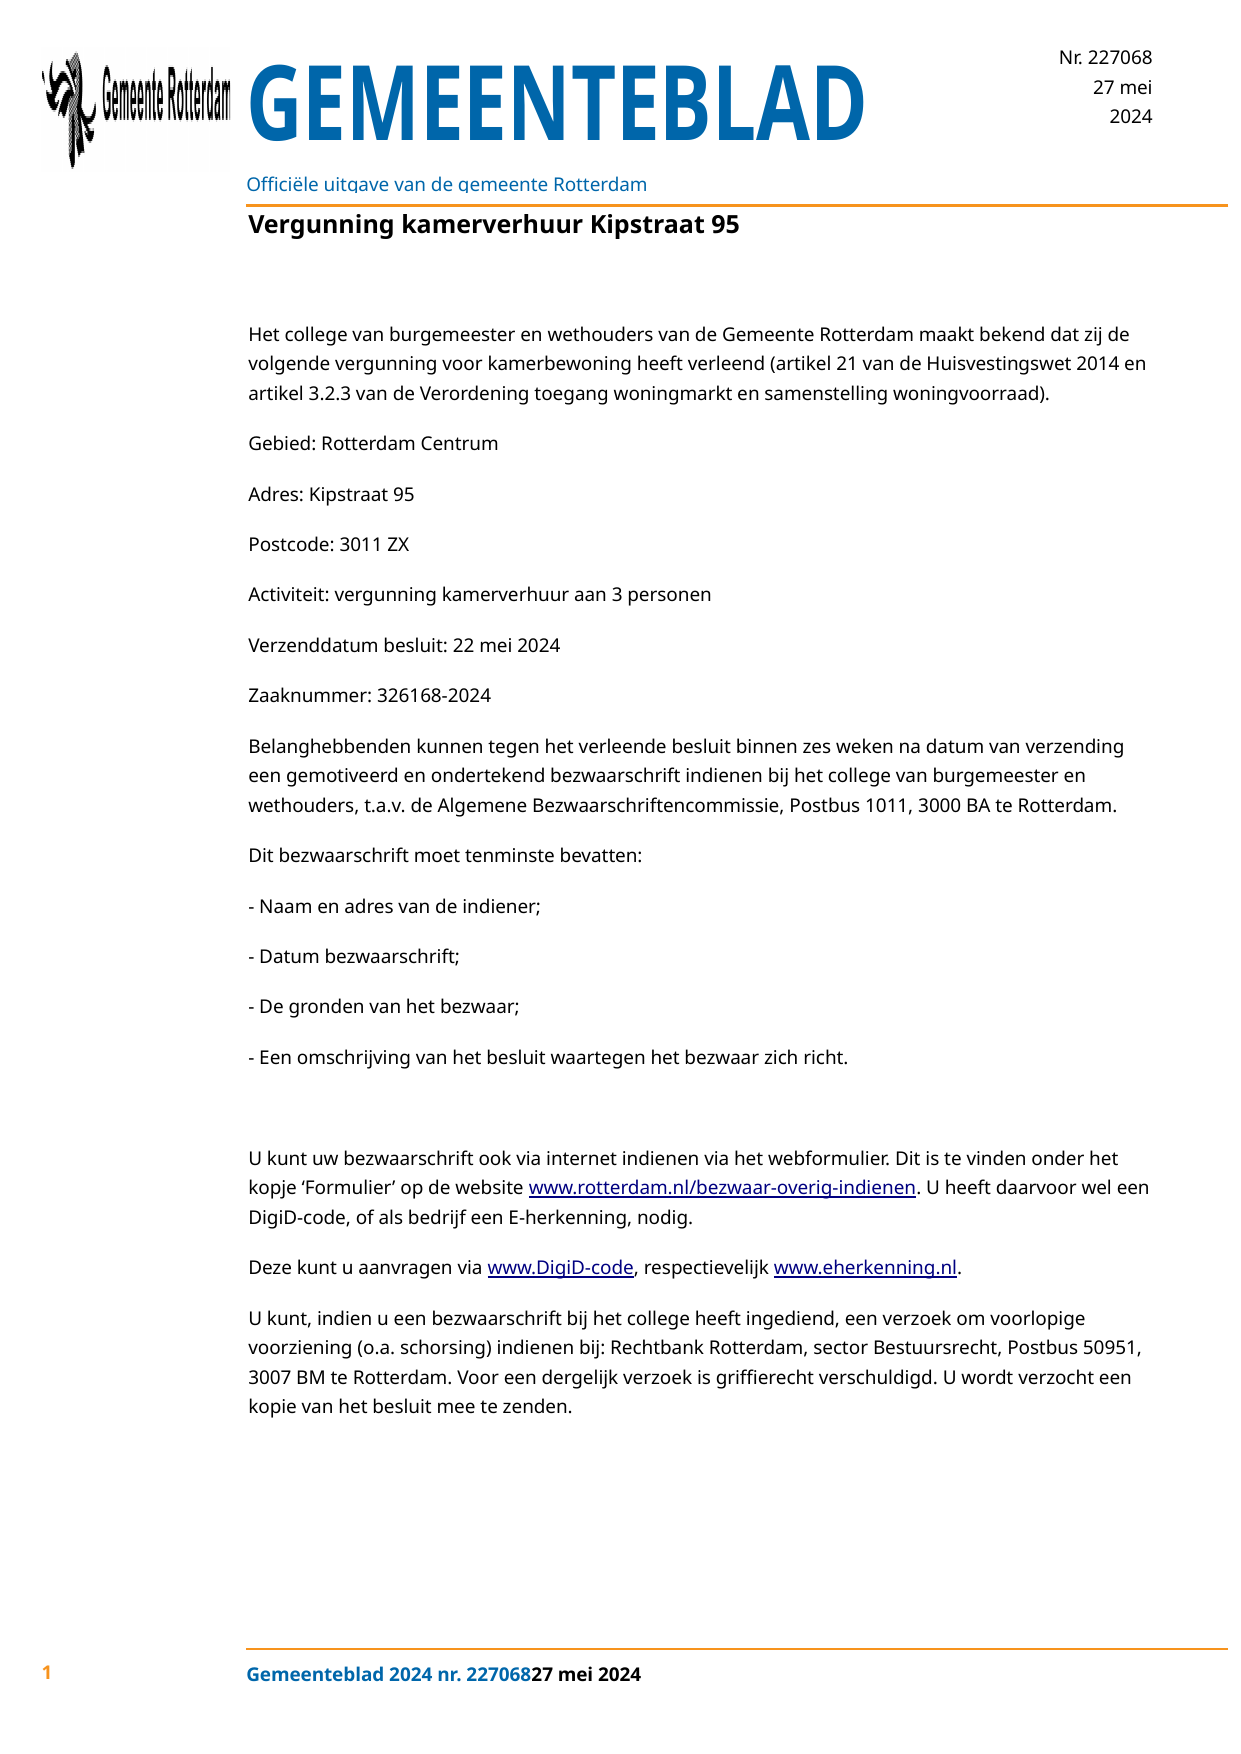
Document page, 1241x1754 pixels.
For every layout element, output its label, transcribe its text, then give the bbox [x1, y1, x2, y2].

text - De gronden van het bezwaar; [248, 994, 1152, 1019]
text Postcode: 3011 ZX [248, 531, 1152, 557]
picture [41, 47, 231, 172]
text Zaaknummer: 326168-2024 [248, 682, 1152, 708]
text Adres: Kipstraat 95 [248, 481, 1152, 506]
text - Naam en adres van de indiener; [248, 893, 1152, 918]
text - Een omschrijving van het besluit waartegen het bezwaar zich richt. [248, 1044, 1152, 1070]
text Dit bezwaarschrift moet tenminste bevatten: [248, 842, 1152, 868]
text U kunt uw bezwaarschrift ook via internet indienen via het webformulier. Dit is te vinden onder het kopje ‘Formulier’ op de website www.rotterdam.nl/bezwaar-overig-indienen. U heeft daarvoor wel een DigiD-code, of als bedrijf een E-herkenning, nodig. [248, 1145, 1152, 1230]
text Activiteit: vergunning kamerverhuur aan 3 personen [248, 582, 1152, 607]
text Gebied: Rotterdam Centrum [248, 430, 1152, 456]
text Vergunning kamerverhuur Kipstraat 95 [248, 207, 1152, 241]
text U kunt, indien u een bezwaarschrift bij het college heeft ingediend, een verzoek om voorlopige voorziening (o.a. schorsing) indienen bij: Rechtbank Rotterdam, sector Bestuursrecht, Postbus 50951, 3007 BM te Rotterdam. Voor een dergelijk verzoek is griffierecht verschuldigd. U wordt verzocht een kopie van het besluit mee te zenden. [248, 1305, 1152, 1419]
text Belanghebbenden kunnen tegen het verleende besluit binnen zes weken na datum van verzending een gemotiveerd en ondertekend bezwaarschrift indienen bij het college van burgemeester en wethouders, t.a.v. de Algemene Bezwaarschriftencommissie, Postbus 1011, 3000 BA te Rotterdam. [248, 733, 1152, 818]
text Verzenddatum besluit: 22 mei 2024 [248, 632, 1152, 658]
text Het college van burgemeester en wethouders van de Gemeente Rotterdam maakt bekend dat zij de volgende vergunning voor kamerbewoning heeft verleend (artikel 21 van de Huisvestingswet 2014 en artikel 3.2.3 van de Verordening toegang woningmarkt en samenstelling woningvoorraad). [248, 321, 1152, 406]
text - Datum bezwaarschrift; [248, 943, 1152, 969]
text Deze kunt u aanvragen via www.DigiD-code, respectievelijk www.eherkenning.nl. [248, 1254, 1152, 1280]
